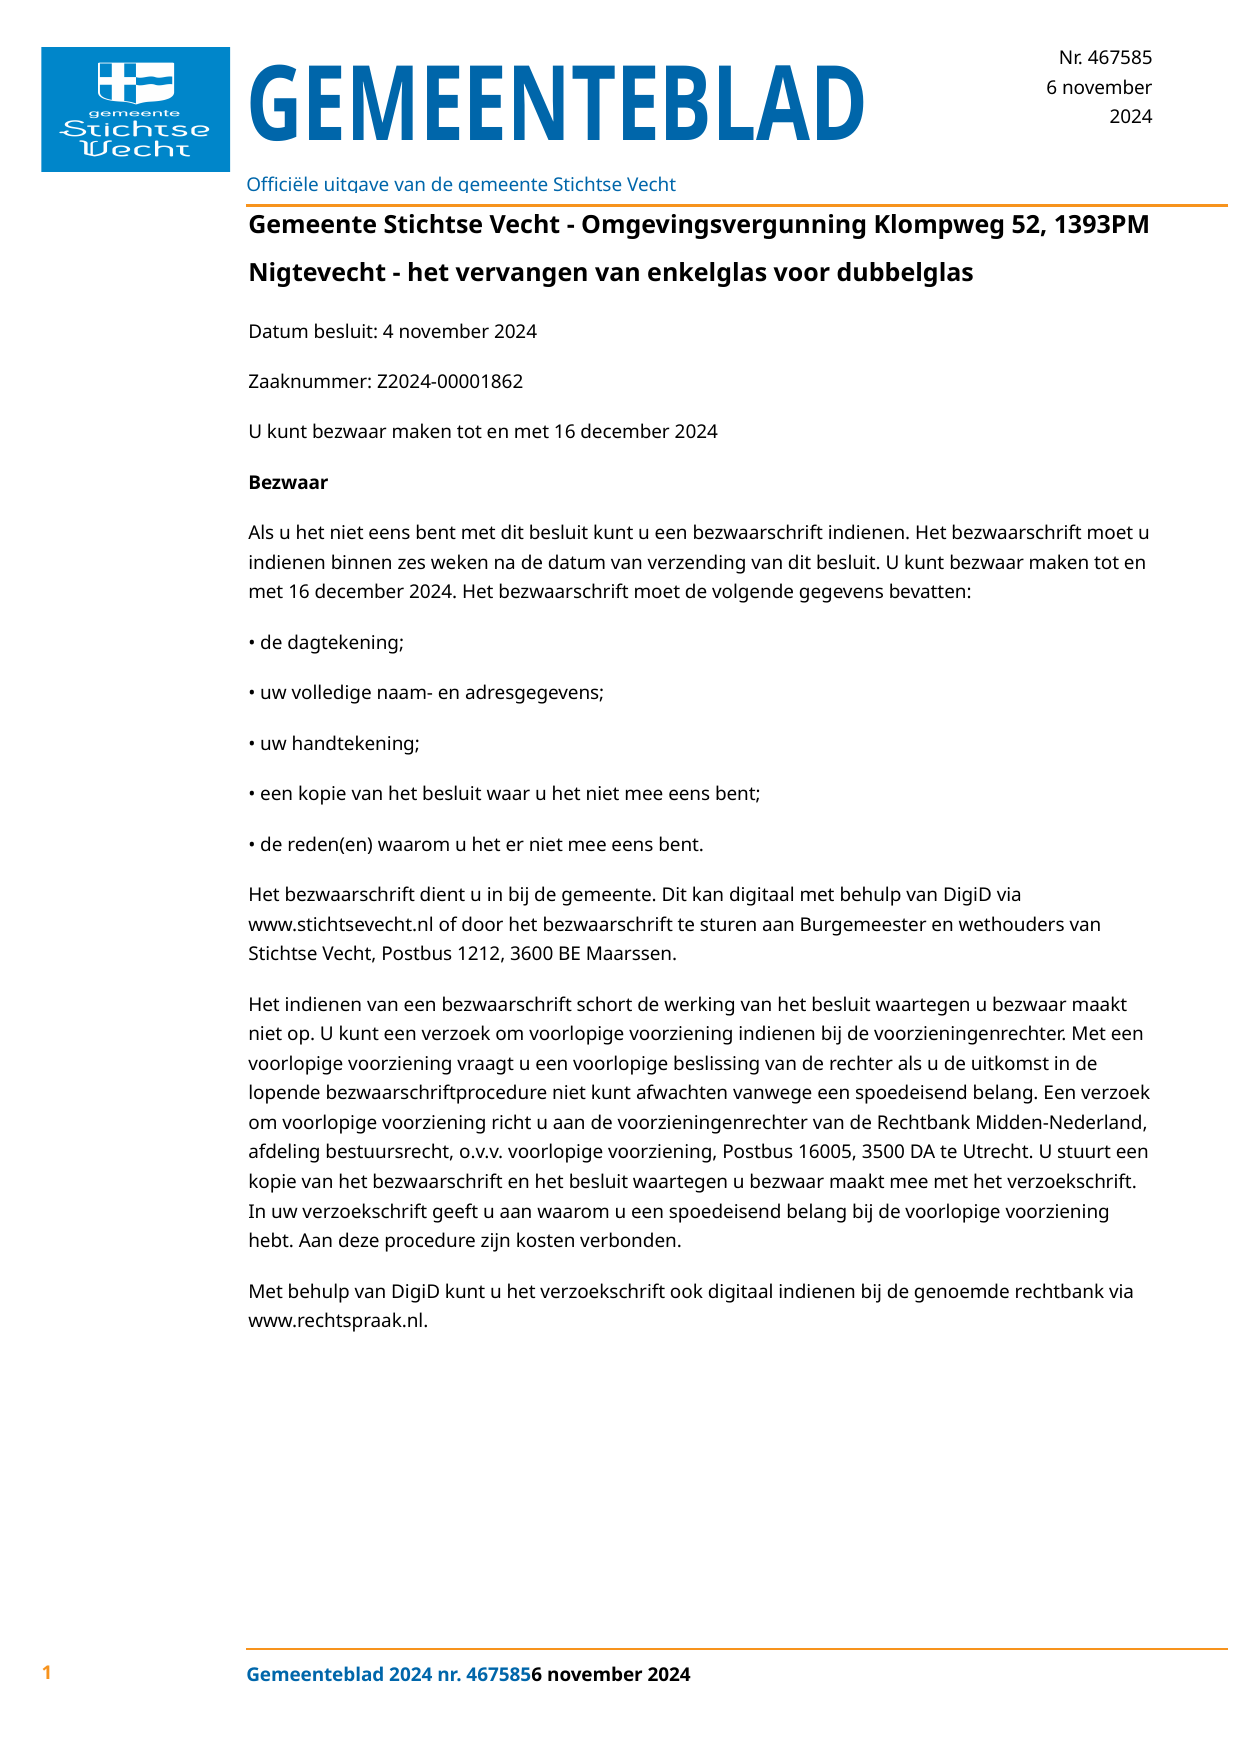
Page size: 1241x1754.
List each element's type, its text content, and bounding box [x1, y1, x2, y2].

text Met behulp van DigiD kunt u het verzoekschrift ook digitaal indienen bij de genoemde rechtbank via www.rechtspraak.nl. [248, 1278, 1152, 1333]
text • een kopie van het besluit waar u het niet mee eens bent; [248, 780, 1152, 806]
text Het bezwaarschrift dient u in bij de gemeente. Dit kan digitaal met behulp van DigiD via www.stichtsevecht.nl of door het bezwaarschrift te sturen aan Burgemeester en wethouders van Stichtse Vecht, Postbus 1212, 3600 BE Maarssen. [248, 881, 1152, 966]
picture [137, 63, 174, 103]
text • uw handtekening; [248, 730, 1152, 756]
text U kunt bezwaar maken tot en met 16 december 2024 [248, 419, 1152, 444]
text Zaaknummer: Z2024-00001862 [248, 368, 1152, 394]
picture [99, 63, 135, 101]
text • uw volledige naam- en adresgegevens; [248, 679, 1152, 705]
text Datum besluit: 4 november 2024 [248, 318, 1152, 344]
text • de reden(en) waarom u het er niet mee eens bent. [248, 831, 1152, 857]
text Gemeente Stichtse Vecht - Omgevingsvergunning Klompweg 52, 1393PM Nigtevecht - het vervangen van enkelglas voor dubbelglas [248, 207, 1152, 288]
text • de dagtekening; [248, 629, 1152, 655]
text Het indienen van een bezwaarschrift schort de werking van het besluit waartegen u bezwaar maakt niet op. U kunt een verzoek om voorlopige voorziening indienen bij de voorzieningenrechter. Met een voorlopige voorziening vraagt u een voorlopige beslissing van de rechter als u de uitkomst in de lopende bezwaarschriftprocedure niet kunt afwachten vanwege een spoedeisend belang. Een verzoek om voorlopige voorziening richt u aan de voorzieningenrechter van de Rechtbank Midden-Nederland, afdeling bestuursrecht, o.v.v. voorlopige voorziening, Postbus 16005, 3500 DA te Utrecht. U stuurt een kopie van het bezwaarschrift en het besluit waartegen u bezwaar maakt mee met het verzoekschrift. In uw verzoekschrift geeft u aan waarom u een spoedeisend belang bij de voorlopige voorziening hebt. Aan deze procedure zijn kosten verbonden. [248, 991, 1152, 1253]
text Als u het niet eens bent met dit besluit kunt u een bezwaarschrift indienen. Het bezwaarschrift moet u indienen binnen zes weken na de datum van verzending van dit besluit. U kunt bezwaar maken tot en met 16 december 2024. Het bezwaarschrift moet de volgende gegevens bevatten: [248, 519, 1152, 604]
text Bezwaar [248, 469, 1152, 495]
